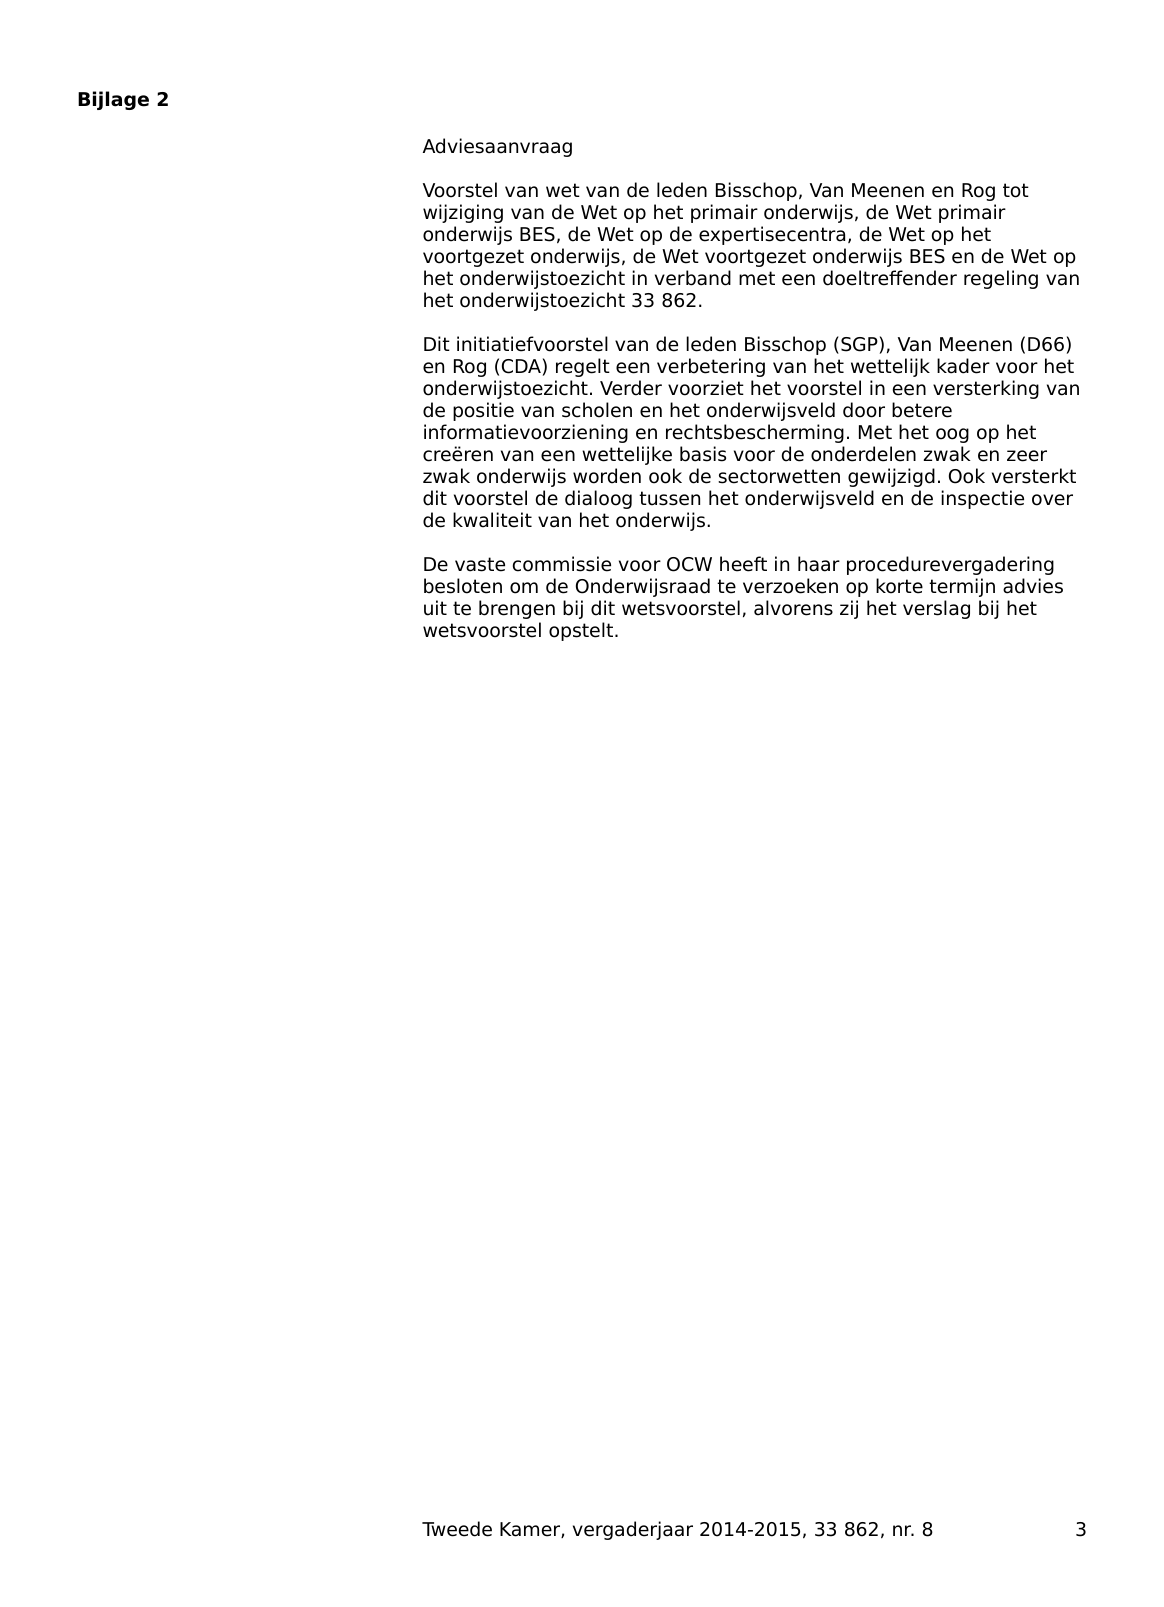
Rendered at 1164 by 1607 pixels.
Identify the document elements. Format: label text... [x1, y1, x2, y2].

subtitle Bijlage 2 [77, 89, 1087, 111]
text Adviesaanvraag [422, 136, 1087, 158]
text De vaste commissie voor OCW heeft in haar procedurevergadering besloten om de Onderwijsraad te verzoeken op korte termijn advies uit te brengen bij dit wetsvoorstel, alvorens zij het verslag bij het wetsvoorstel opstelt. [422, 554, 1087, 642]
text Voorstel van wet van de leden Bisschop, Van Meenen en Rog tot wijziging van de Wet op het primair onderwijs, de Wet primair onderwijs BES, de Wet op de expertisecentra, de Wet op het voortgezet onderwijs, de Wet voortgezet onderwijs BES en de Wet op het onderwijstoezicht in verband met een doeltreffender regeling van het onderwijstoezicht 33 862. [422, 180, 1087, 312]
text Dit initiatiefvoorstel van de leden Bisschop (SGP), Van Meenen (D66) en Rog (CDA) regelt een verbetering van het wettelijk kader voor het onderwijstoezicht. Verder voorziet het voorstel in een versterking van de positie van scholen en het onderwijsveld door betere informatievoorziening en rechtsbescherming. Met het oog op het creëren van een wettelijke basis voor de onderdelen zwak en zeer zwak onderwijs worden ook de sectorwetten gewijzigd. Ook versterkt dit voorstel de dialoog tussen het onderwijsveld en de inspectie over de kwaliteit van het onderwijs. [422, 334, 1087, 532]
